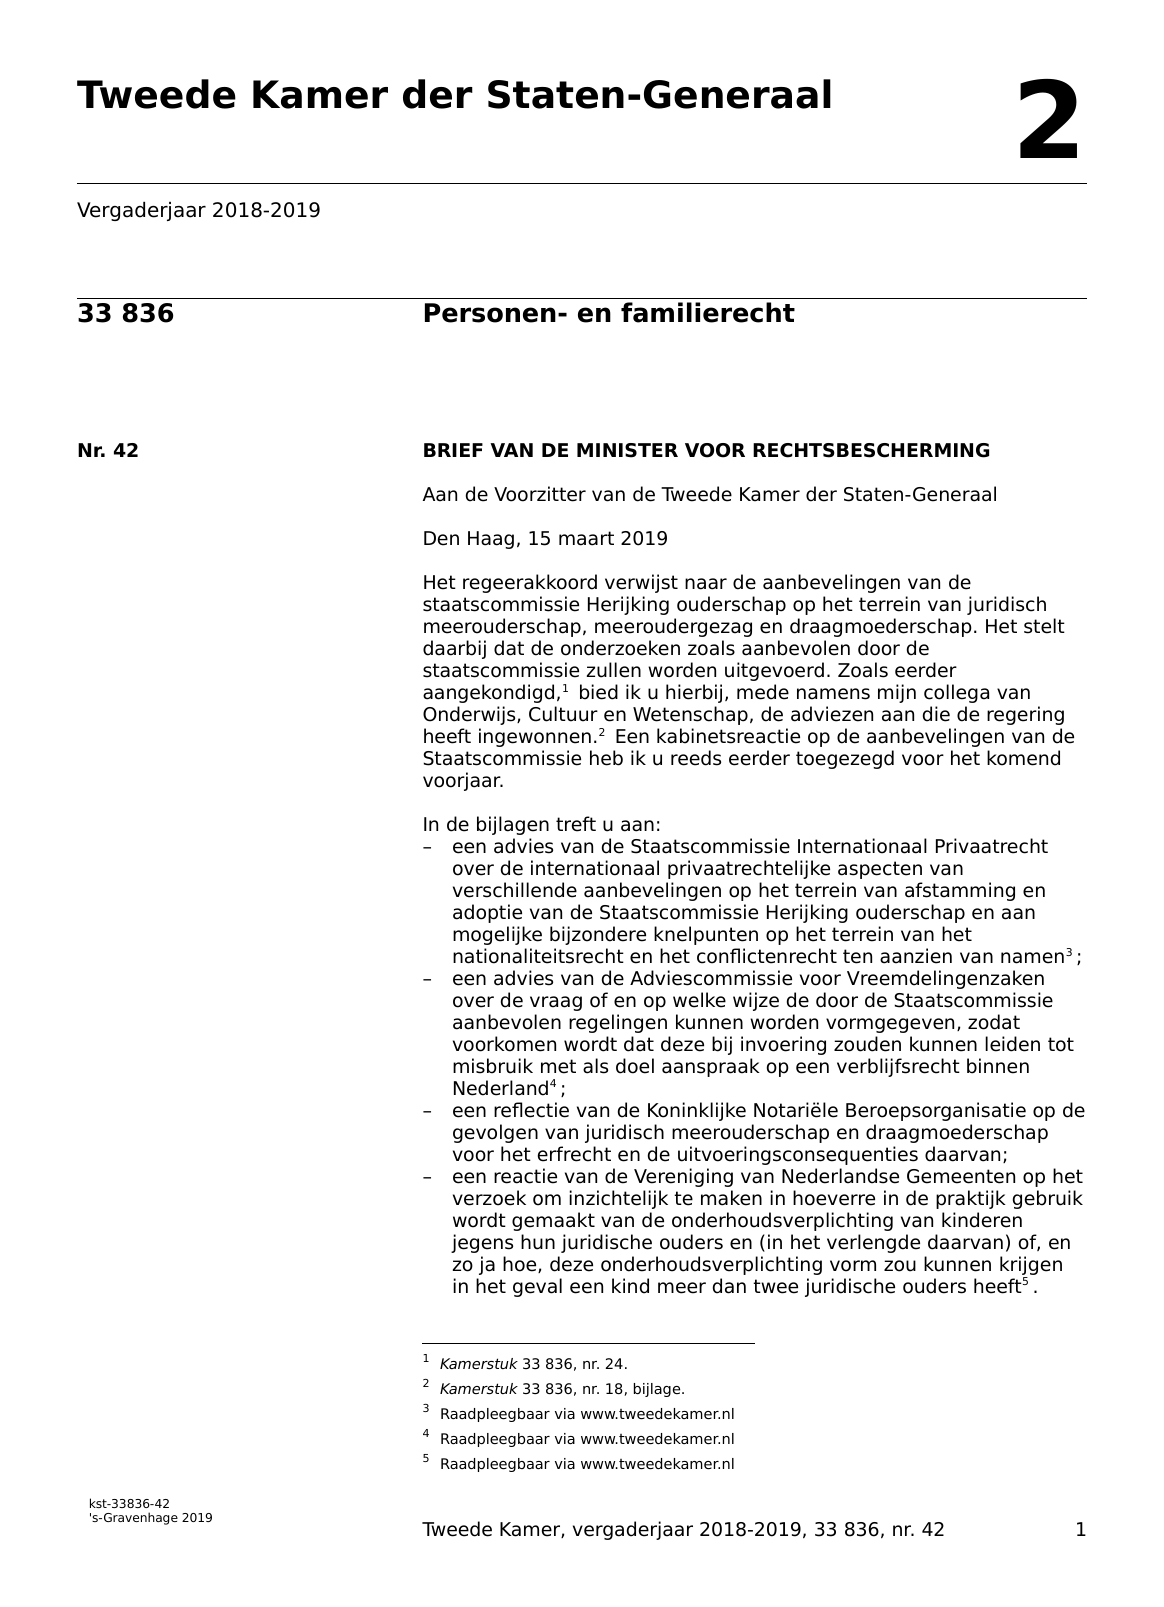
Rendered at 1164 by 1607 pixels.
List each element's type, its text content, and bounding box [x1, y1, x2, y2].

text Kamerstuk 33 836, nr. 18, bijlage. [422, 1377, 1087, 1399]
text – een reactie van de Vereniging van Nederlandse Gemeenten op het verzoek om inzichtelijk te maken in hoeverre in de praktijk gebruik wordt gemaakt van de onderhoudsverplichting van kinderen jegens hun juridische ouders en (in het verlengde daarvan) of, en zo ja hoe, deze onderhoudsverplichting vorm zou kunnen krijgen in het geval een kind meer dan twee juridische ouders heeft. [422, 1166, 1087, 1298]
text – een advies van de Adviescommissie voor Vreemdelingenzaken over de vraag of en op welke wijze de door de Staatscommissie aanbevolen regelingen kunnen worden vormgegeven, zodat voorkomen wordt dat deze bij invoering zouden kunnen leiden tot misbruik met als doel aanspraak op een verblijfsrecht binnen Nederland; [422, 968, 1087, 1100]
subtitle Nr. 42 BRIEF VAN DE MINISTER VOOR RECHTSBESCHERMING [77, 440, 1087, 462]
text Aan de Voorzitter van de Tweede Kamer der Staten-Generaal [422, 484, 1087, 506]
text kst-33836-42 [88, 1497, 323, 1511]
subtitle 33 836 Personen- en familierecht [77, 299, 1087, 329]
text – een advies van de Staatscommissie Internationaal Privaatrecht over de internationaal privaatrechtelijke aspecten van verschillende aanbevelingen op het terrein van afstamming en adoptie van de Staatscommissie Herijking ouderschap en aan mogelijke bijzondere knelpunten op het terrein van het nationaliteitsrecht en het conflictenrecht ten aanzien van namen; [422, 836, 1087, 968]
text In de bijlagen treft u aan: [422, 814, 1087, 836]
text Kamerstuk 33 836, nr. 24. [422, 1352, 1087, 1374]
table_header 2 [886, 59, 1087, 183]
text Raadpleegbaar via www.tweedekamer.nl [422, 1427, 1087, 1449]
table_header Tweede Kamer der Staten-Generaal [77, 59, 886, 183]
table_cell Vergaderjaar 2018-2019 [77, 184, 1087, 298]
text Raadpleegbaar via www.tweedekamer.nl [422, 1452, 1087, 1474]
text 's-Gravenhage 2019 [88, 1511, 323, 1525]
text Het regeerakkoord verwijst naar de aanbevelingen van de staatscommissie Herijking ouderschap op het terrein van juridisch meerouderschap, meeroudergezag en draagmoederschap. Het stelt daarbij dat de onderzoeken zoals aanbevolen door de staatscommissie zullen worden uitgevoerd. Zoals eerder aangekondigd, bied ik u hierbij, mede namens mijn collega van Onderwijs, Cultuur en Wetenschap, de adviezen aan die de regering heeft ingewonnen. Een kabinetsreactie op de aanbevelingen van de Staatscommissie heb ik u reeds eerder toegezegd voor het komend voorjaar. [422, 572, 1087, 792]
text Den Haag, 15 maart 2019 [422, 528, 1087, 550]
text Raadpleegbaar via www.tweedekamer.nl [422, 1402, 1087, 1424]
text – een reflectie van de Koninklijke Notariële Beroepsorganisatie op de gevolgen van juridisch meerouderschap en draagmoederschap voor het erfrecht en de uitvoeringsconsequenties daarvan; [422, 1100, 1087, 1166]
